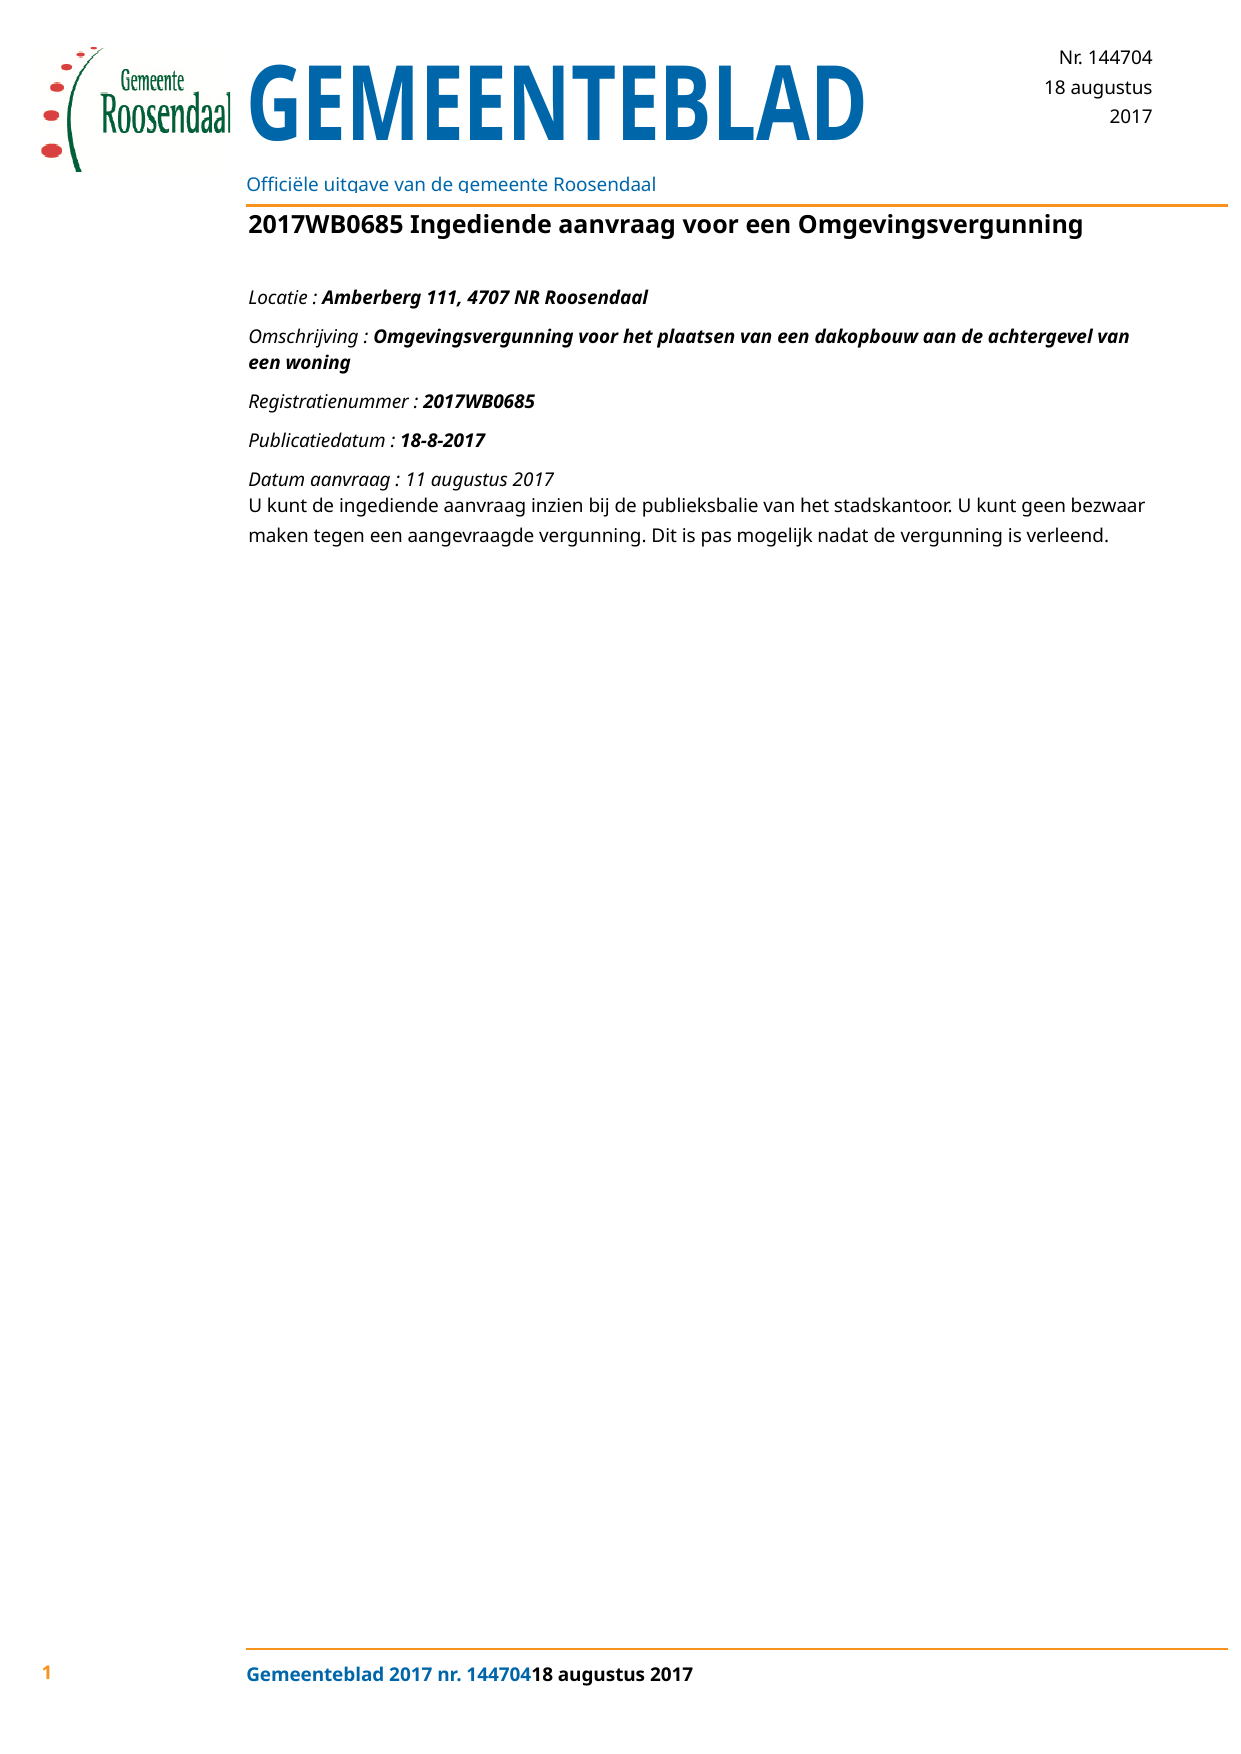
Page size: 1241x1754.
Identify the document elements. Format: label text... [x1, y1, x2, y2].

text 2017WB0685 Ingediende aanvraag voor een Omgevingsvergunning [248, 207, 1152, 241]
text Datum aanvraag : 11 augustus 2017 [248, 467, 1152, 492]
text Omschrijving : Omgevingsvergunning voor het plaatsen van een dakopbouw aan de achtergevel van een woning [248, 323, 1152, 374]
text U kunt de ingediende aanvraag inzien bij de publieksbalie van het stadskantoor. U kunt geen bezwaar maken tegen een aangevraagde vergunning. Dit is pas mogelijk nadat de vergunning is verleend. [248, 492, 1152, 548]
text Registratienummer : 2017WB0685 [248, 388, 1152, 414]
text Publicatiedatum : 18-8-2017 [248, 427, 1152, 453]
picture [41, 47, 231, 172]
text Locatie : Amberberg 111, 4707 NR Roosendaal [248, 284, 1152, 309]
